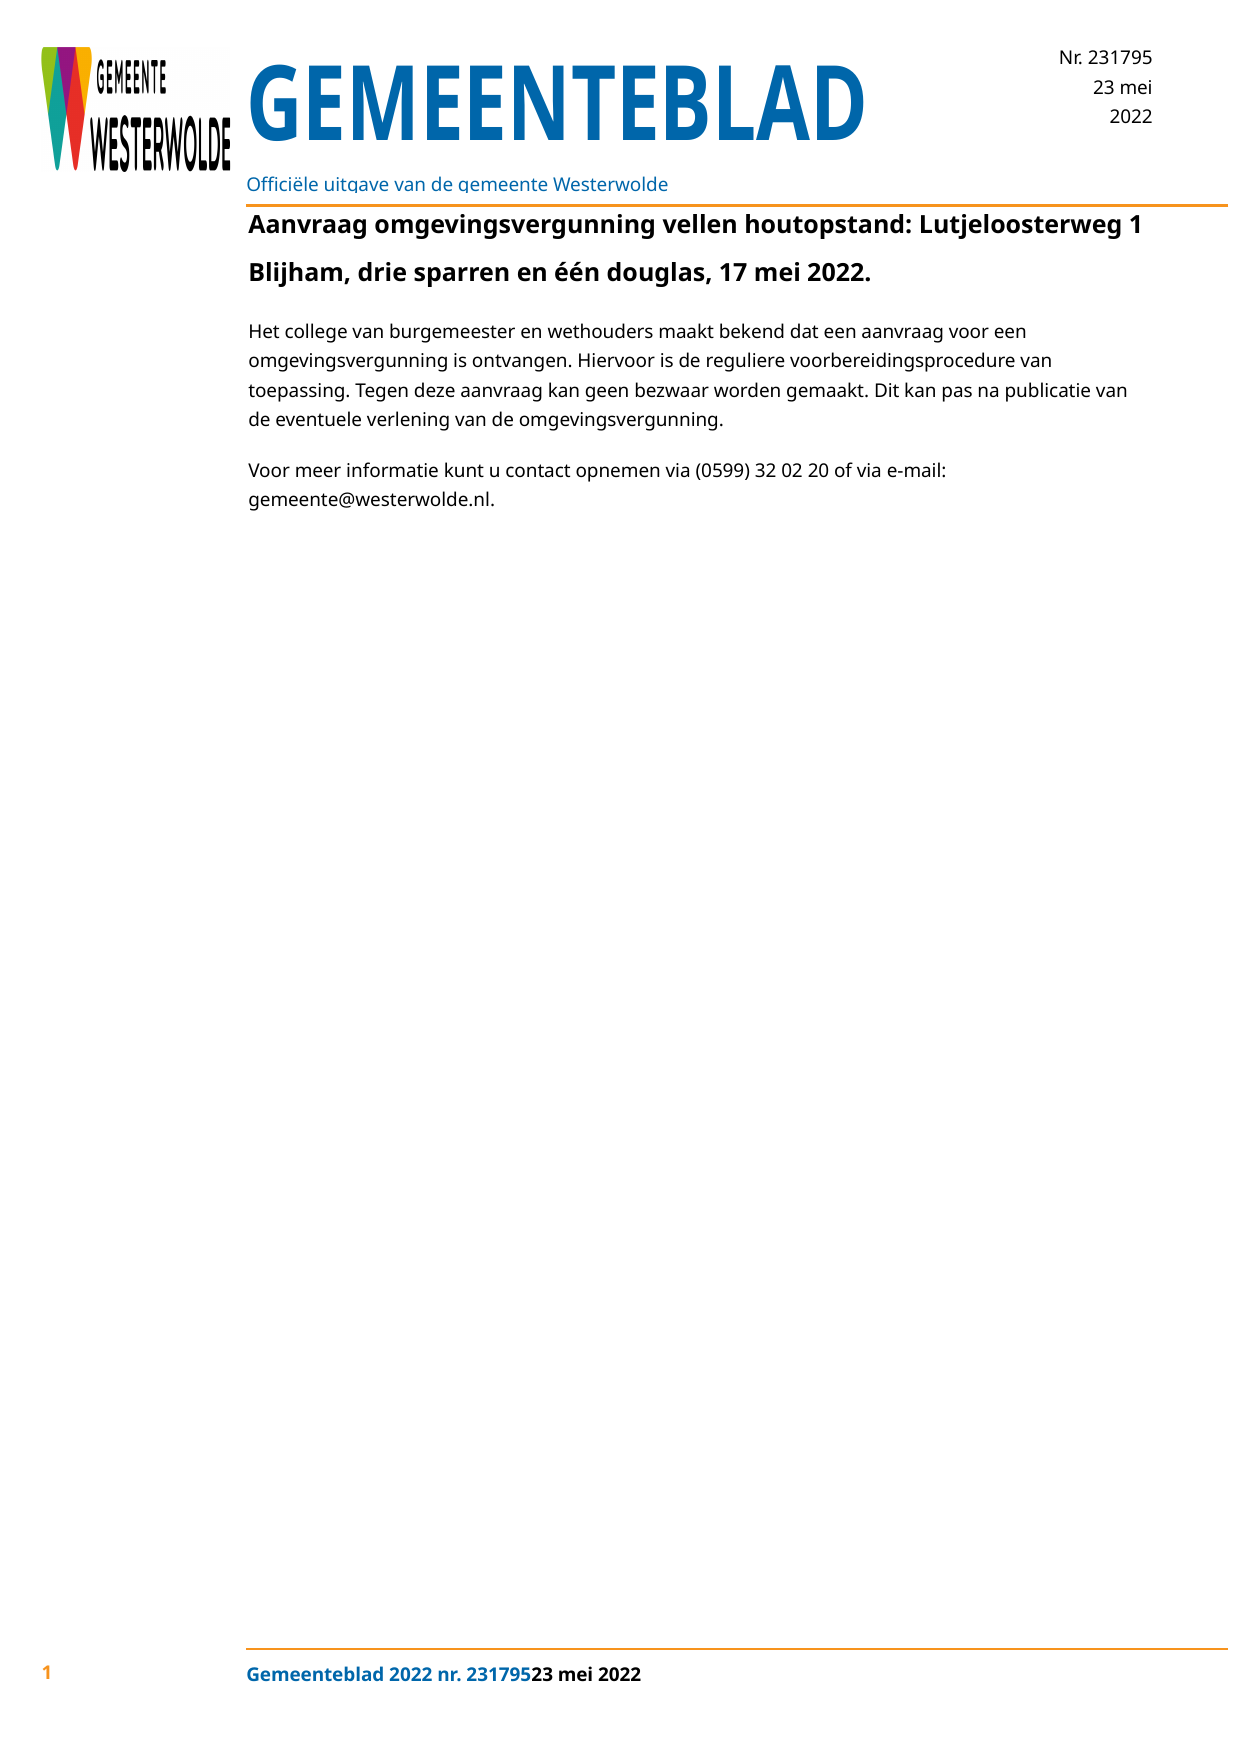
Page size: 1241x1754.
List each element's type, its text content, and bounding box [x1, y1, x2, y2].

text Voor meer informatie kunt u contact opnemen via (0599) 32 02 20 of via e-mail: gemeente@westerwolde.nl. [248, 457, 1152, 512]
picture [41, 47, 231, 172]
text Het college van burgemeester en wethouders maakt bekend dat een aanvraag voor een omgevingsvergunning is ontvangen. Hiervoor is de reguliere voorbereidingsprocedure van toepassing. Tegen deze aanvraag kan geen bezwaar worden gemaakt. Dit kan pas na publicatie van de eventuele verlening van de omgevingsvergunning. [248, 318, 1152, 432]
text Aanvraag omgevingsvergunning vellen houtopstand: Lutjeloosterweg 1 Blijham, drie sparren en één douglas, 17 mei 2022. [248, 207, 1152, 288]
